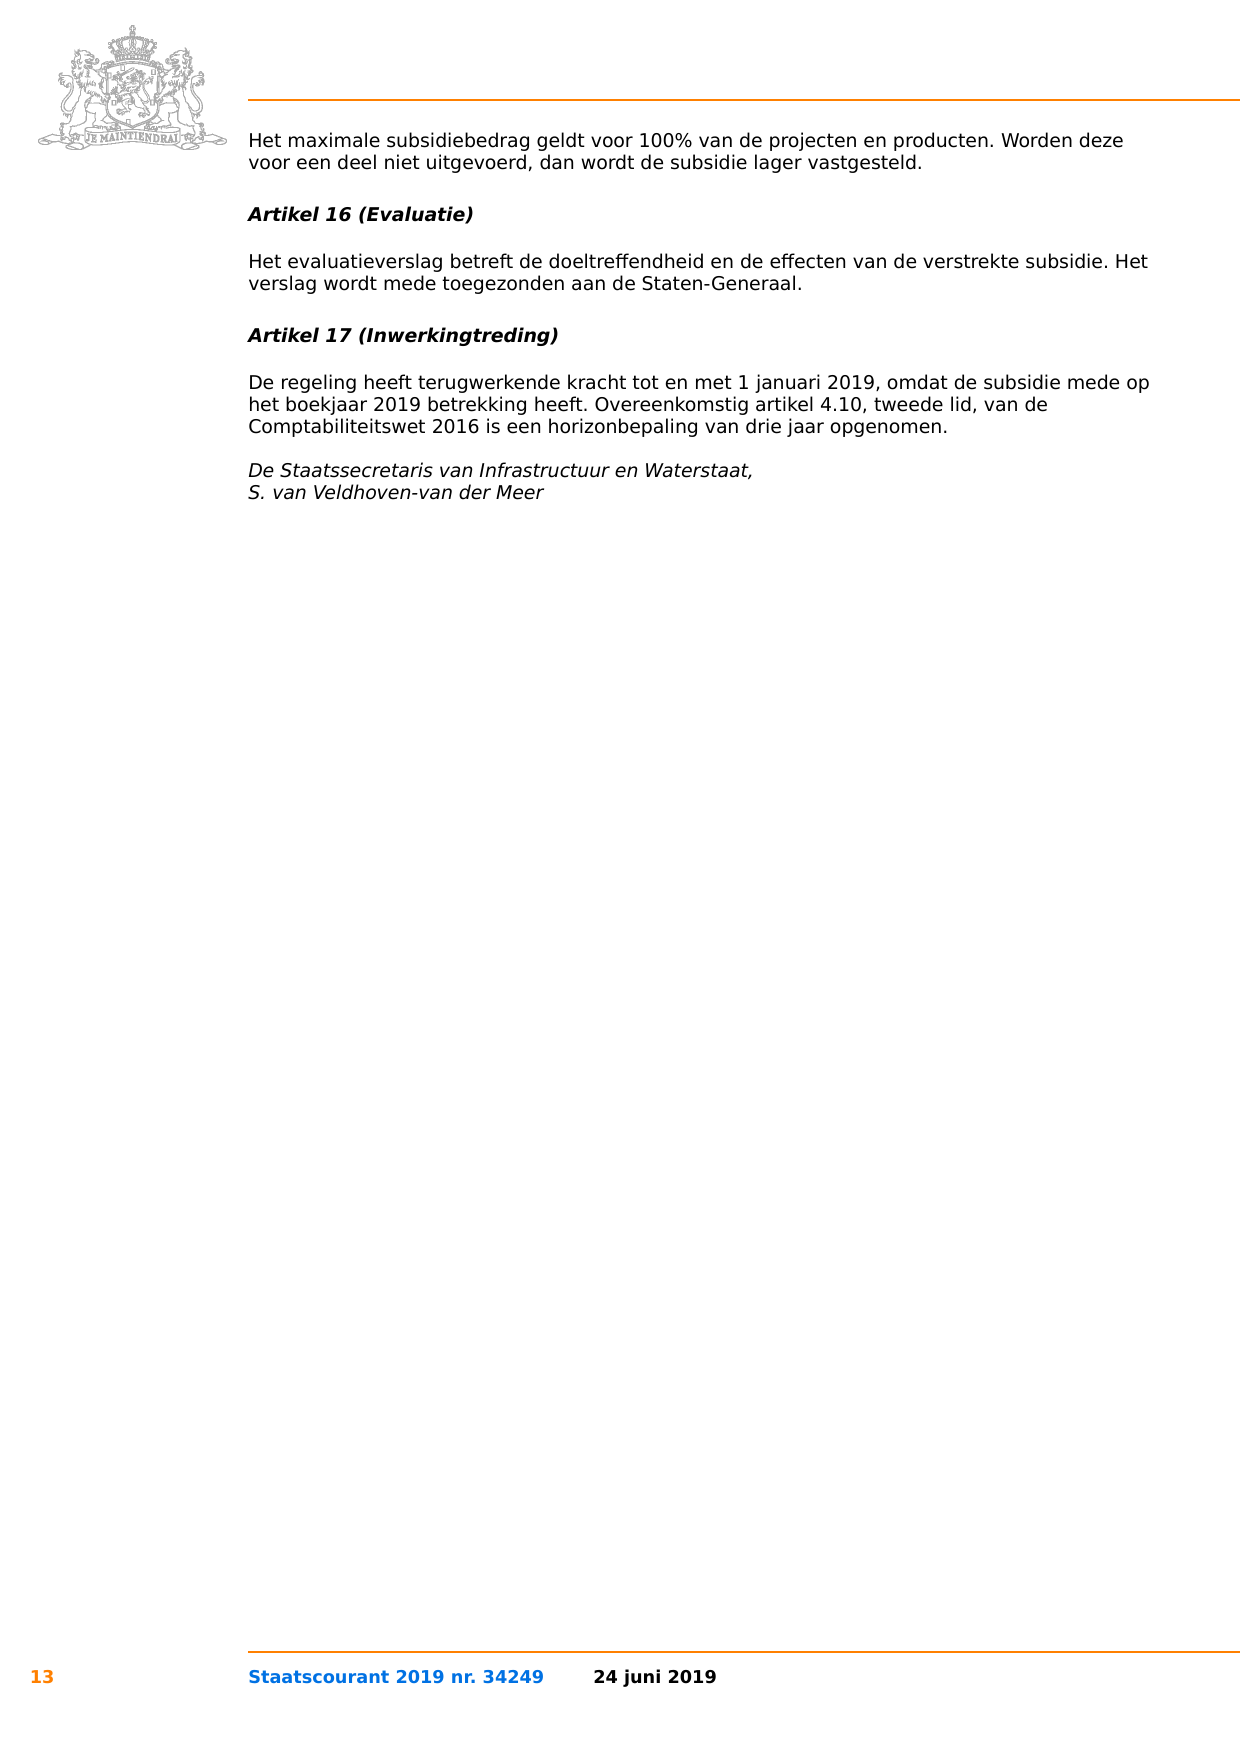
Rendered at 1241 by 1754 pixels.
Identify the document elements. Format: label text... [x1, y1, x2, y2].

subtitle Artikel 17 (Inwerkingtreding) [248, 325, 1163, 347]
subtitle Artikel 16 (Evaluatie) [248, 204, 1163, 226]
text De Staatssecretaris van Infrastructuur en Waterstaat, S. van Veldhoven-van der Meer [248, 459, 1163, 503]
picture [38, 25, 227, 150]
text Het evaluatieverslag betreft de doeltreffendheid en de effecten van de verstrekte subsidie. Het verslag wordt mede toegezonden aan de Staten-Generaal. [248, 251, 1163, 295]
text Het maximale subsidiebedrag geldt voor 100% van de projecten en producten. Worden deze voor een deel niet uitgevoerd, dan wordt de subsidie lager vastgesteld. [248, 130, 1163, 174]
text De regeling heeft terugwerkende kracht tot en met 1 januari 2019, omdat de subsidie mede op het boekjaar 2019 betrekking heeft. Overeenkomstig artikel 4.10, tweede lid, van de Comptabiliteitswet 2016 is een horizonbepaling van drie jaar opgenomen. [248, 372, 1163, 438]
